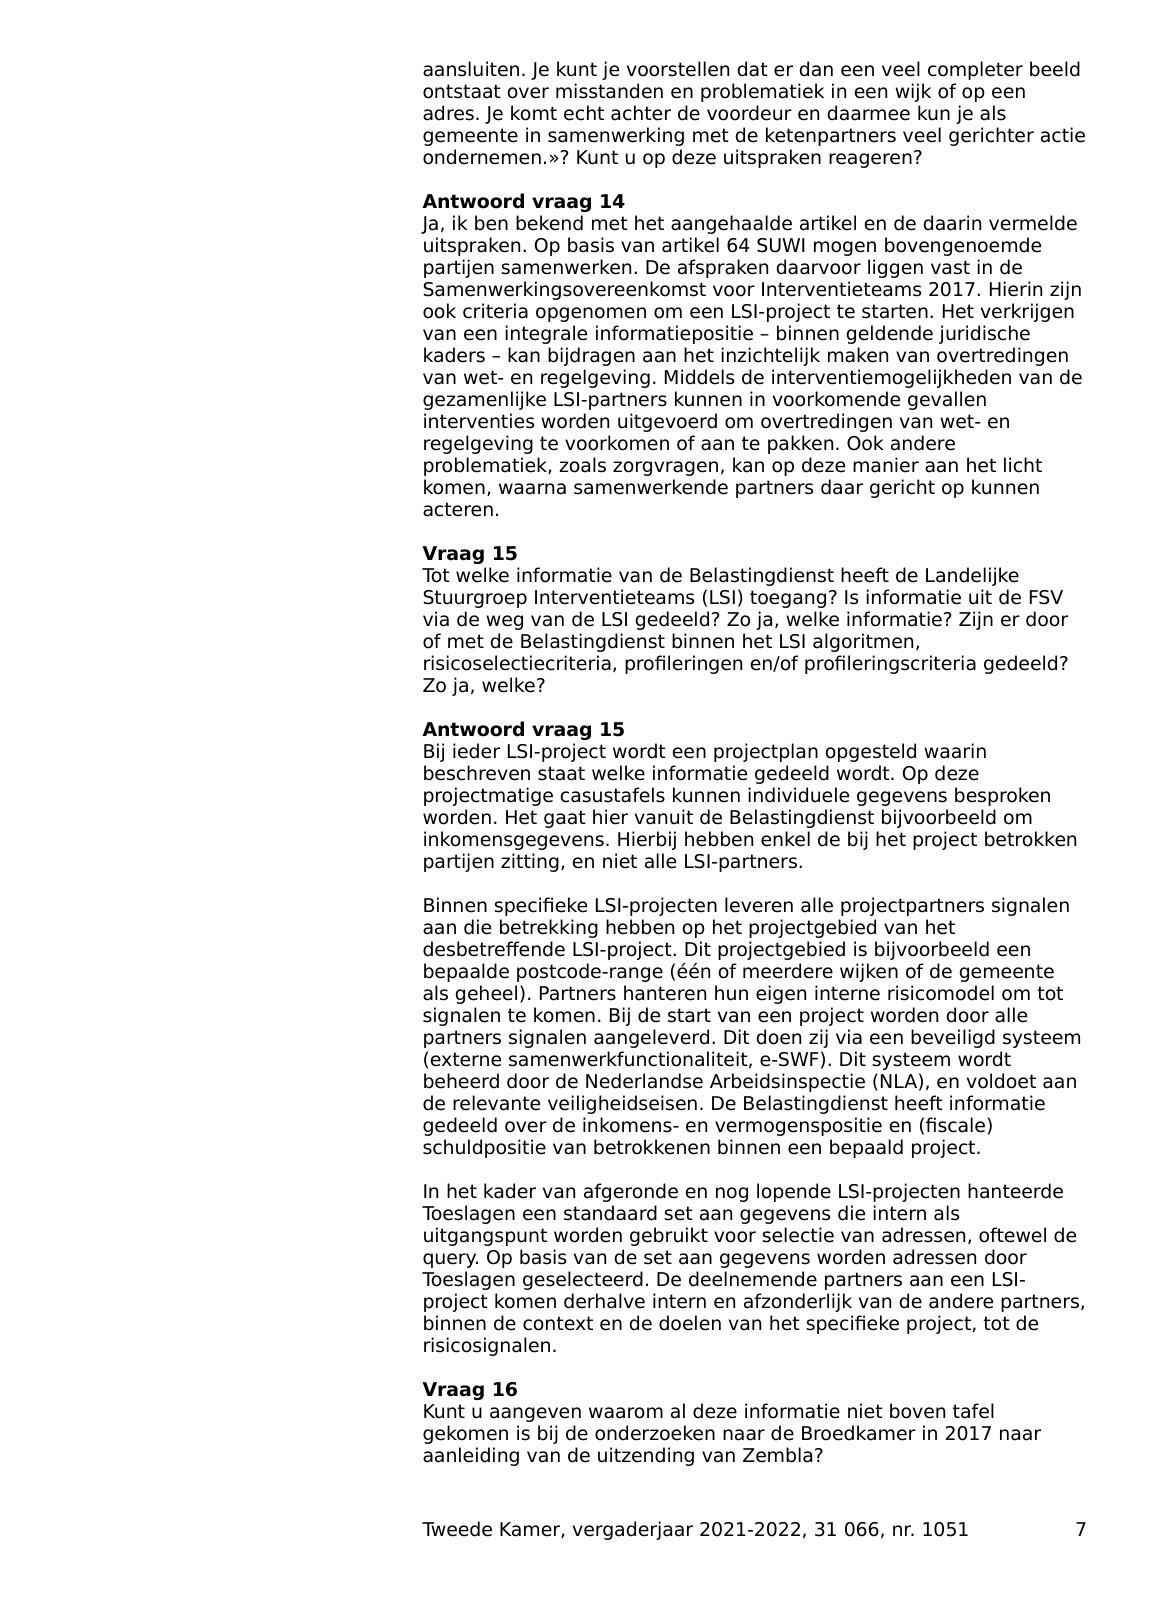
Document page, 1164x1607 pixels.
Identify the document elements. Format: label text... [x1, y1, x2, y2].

text Bij ieder LSI-project wordt een projectplan opgesteld waarin beschreven staat welke informatie gedeeld wordt. Op deze projectmatige casustafels kunnen individuele gegevens besproken worden. Het gaat hier vanuit de Belastingdienst bijvoorbeeld om inkomensgegevens. Hierbij hebben enkel de bij het project betrokken partijen zitting, en niet alle LSI-partners. [422, 741, 1087, 873]
text Ja, ik ben bekend met het aangehaalde artikel en de daarin vermelde uitspraken. Op basis van artikel 64 SUWI mogen bovengenoemde partijen samenwerken. De afspraken daarvoor liggen vast in de Samenwerkingsovereenkomst voor Interventieteams 2017. Hierin zijn ook criteria opgenomen om een LSI-project te starten. Het verkrijgen van een integrale informatiepositie – binnen geldende juridische kaders – kan bijdragen aan het inzichtelijk maken van overtredingen van wet- en regelgeving. Middels de interventiemogelijkheden van de gezamenlijke LSI-partners kunnen in voorkomende gevallen interventies worden uitgevoerd om overtredingen van wet- en regelgeving te voorkomen of aan te pakken. Ook andere problematiek, zoals zorgvragen, kan op deze manier aan het licht komen, waarna samenwerkende partners daar gericht op kunnen acteren. [422, 213, 1087, 521]
text Binnen specifieke LSI-projecten leveren alle projectpartners signalen aan die betrekking hebben op het projectgebied van het desbetreffende LSI-project. Dit projectgebied is bijvoorbeeld een bepaalde postcode-range (één of meerdere wijken of de gemeente als geheel). Partners hanteren hun eigen interne risicomodel om tot signalen te komen. Bij de start van een project worden door alle partners signalen aangeleverd. Dit doen zij via een beveiligd systeem (externe samenwerkfunctionaliteit, e-SWF). Dit systeem wordt beheerd door de Nederlandse Arbeidsinspectie (NLA), en voldoet aan de relevante veiligheidseisen. De Belastingdienst heeft informatie gedeeld over de inkomens- en vermogenspositie en (fiscale) schuldpositie van betrokkenen binnen een bepaald project. [422, 895, 1087, 1159]
text Tot welke informatie van de Belastingdienst heeft de Landelijke Stuurgroep Interventieteams (LSI) toegang? Is informatie uit de FSV via de weg van de LSI gedeeld? Zo ja, welke informatie? Zijn er door of met de Belastingdienst binnen het LSI algoritmen, risicoselectiecriteria, profileringen en/of profileringscriteria gedeeld? Zo ja, welke? [422, 565, 1087, 697]
subtitle Vraag 15 [422, 543, 1087, 565]
subtitle Vraag 16 [422, 1379, 1087, 1401]
text In het kader van afgeronde en nog lopende LSI-projecten hanteerde Toeslagen een standaard set aan gegevens die intern als uitgangspunt worden gebruikt voor selectie van adressen, oftewel de query. Op basis van de set aan gegevens worden adressen door Toeslagen geselecteerd. De deelnemende partners aan een LSI-project komen derhalve intern en afzonderlijk van de andere partners, binnen de context en de doelen van het specifieke project, tot de risicosignalen. [422, 1181, 1087, 1357]
subtitle Antwoord vraag 15 [422, 719, 1087, 741]
text aansluiten. Je kunt je voorstellen dat er dan een veel completer beeld ontstaat over misstanden en problematiek in een wijk of op een adres. Je komt echt achter de voordeur en daarmee kun je als gemeente in samenwerking met de ketenpartners veel gerichter actie ondernemen.»? Kunt u op deze uitspraken reageren? [422, 59, 1087, 169]
subtitle Antwoord vraag 14 [422, 191, 1087, 213]
text Kunt u aangeven waarom al deze informatie niet boven tafel gekomen is bij de onderzoeken naar de Broedkamer in 2017 naar aanleiding van de uitzending van Zembla? [422, 1401, 1087, 1467]
